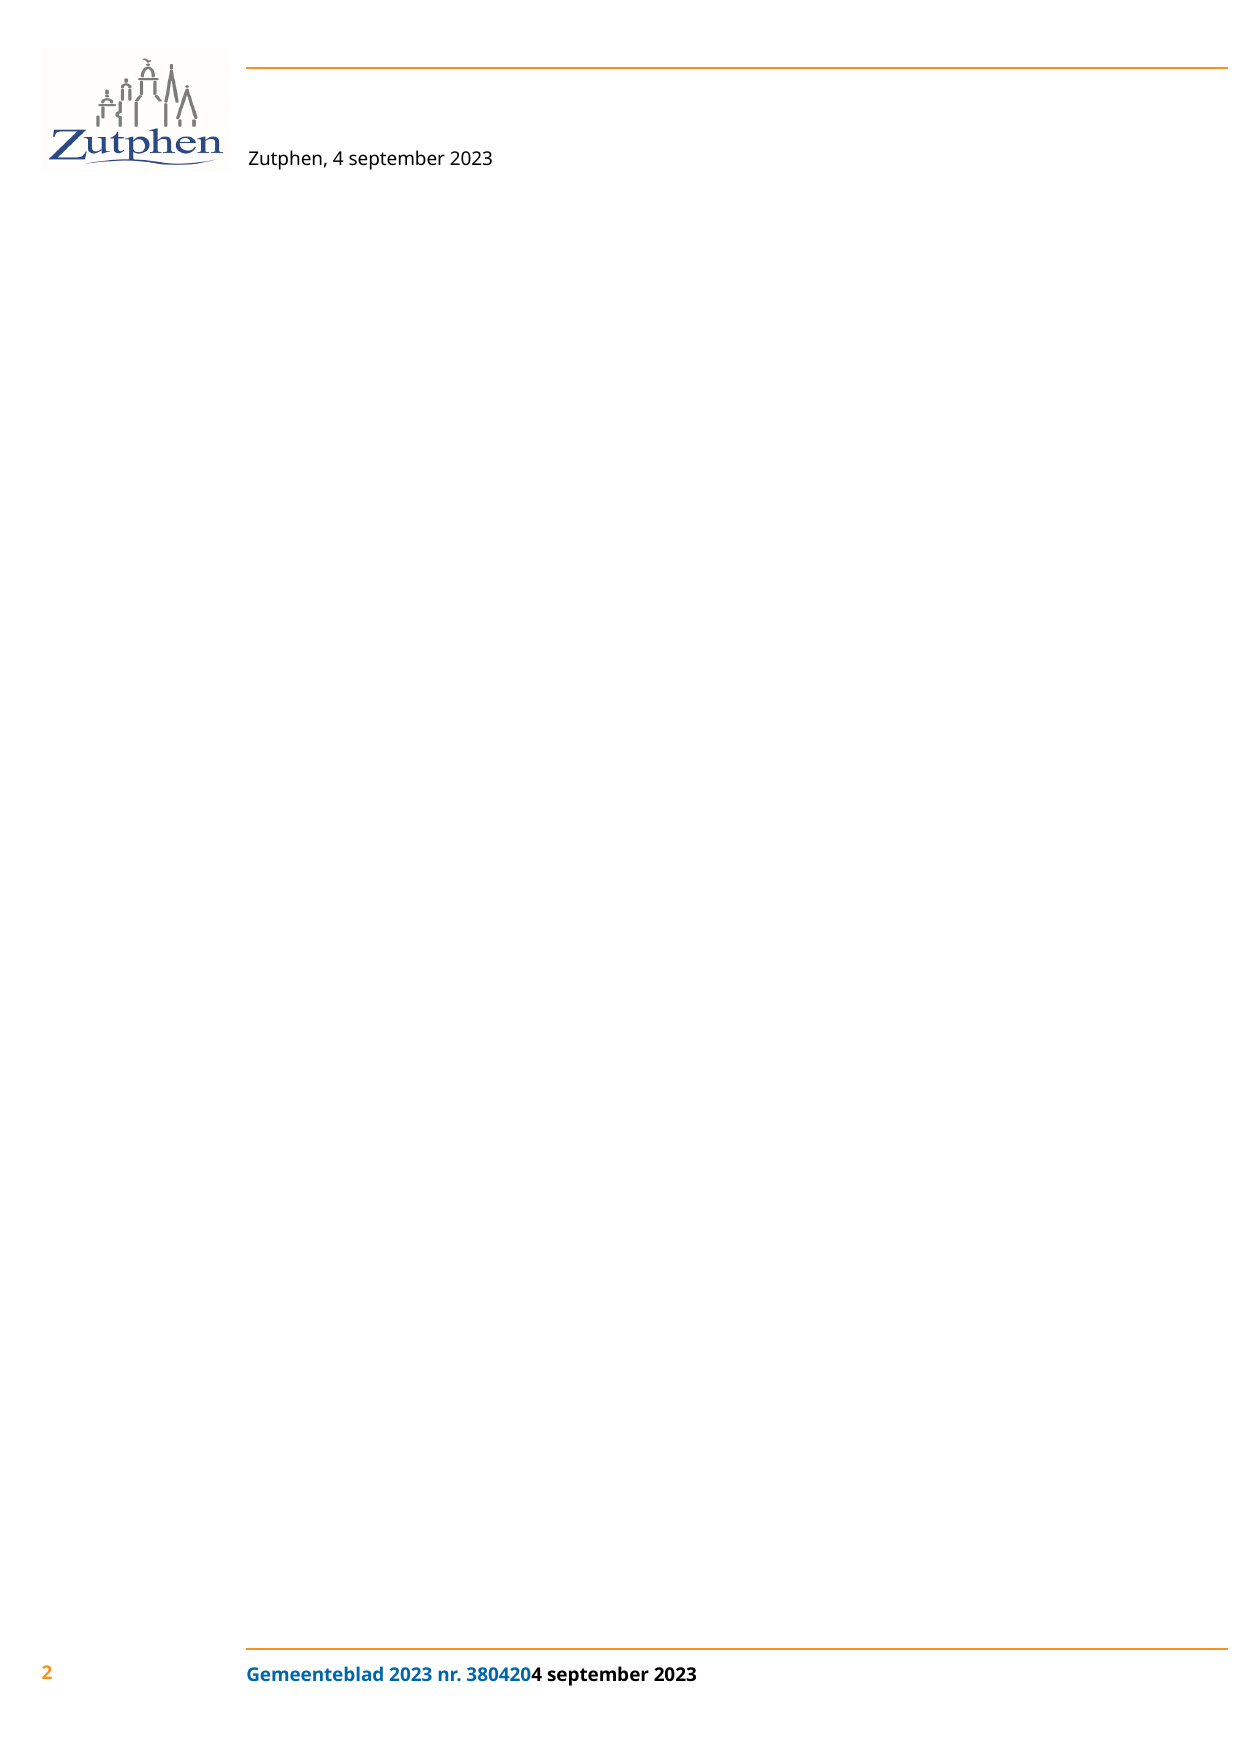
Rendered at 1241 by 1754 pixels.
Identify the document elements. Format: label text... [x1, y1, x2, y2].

picture [41, 47, 231, 172]
text Zutphen, 4 september 2023 [248, 145, 1152, 171]
